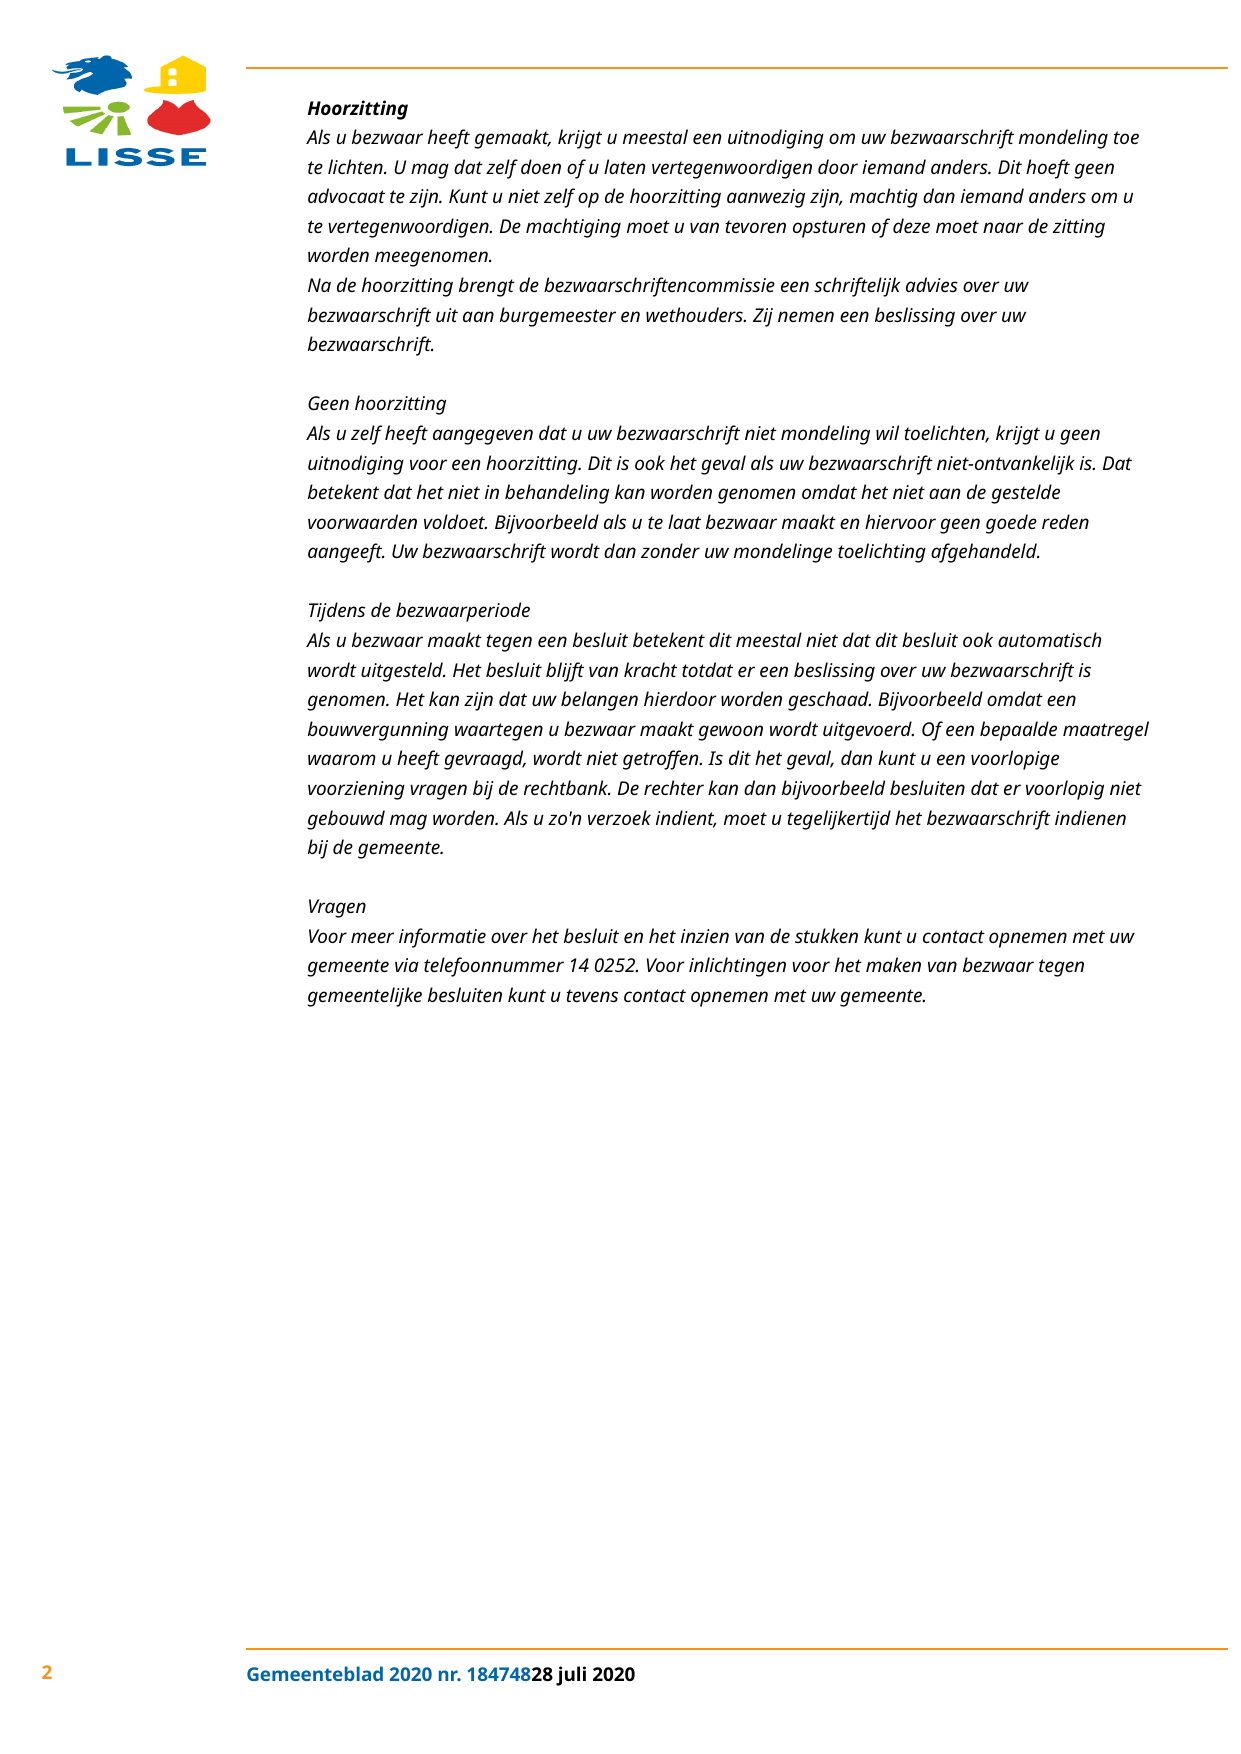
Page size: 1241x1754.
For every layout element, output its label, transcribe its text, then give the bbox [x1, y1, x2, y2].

list Na de hoorzitting brengt de bezwaarschriftencommissie een schriftelijk advies over uw bezwaarschrift uit aan burgemeester en wethouders. Zij nemen een beslissing over uw bezwaarschrift. [248, 272, 1152, 357]
list Geen hoorzitting [248, 391, 1152, 416]
list Als u bezwaar maakt tegen een besluit betekent dit meestal niet dat dit besluit ook automatisch wordt uitgesteld. Het besluit blijft van kracht totdat er een beslissing over uw bezwaarschrift is genomen. Het kan zijn dat uw belangen hierdoor worden geschaad. Bijvoorbeeld omdat een bouwvergunning waartegen u bezwaar maakt gewoon wordt uitgevoerd. Of een bepaalde maatregel waarom u heeft gevraagd, wordt niet getroffen. Is dit het geval, dan kunt u een voorlopige voorziening vragen bij de rechtbank. De rechter kan dan bijvoorbeeld besluiten dat er voorlopig niet gebouwd mag worden. Als u zo'n verzoek indient, moet u tegelijkertijd het bezwaarschrift indienen bij de gemeente. [248, 627, 1152, 860]
picture [41, 47, 231, 172]
list Vragen [248, 893, 1152, 919]
list Als u bezwaar heeft gemaakt, krijgt u meestal een uitnodiging om uw bezwaarschrift mondeling toe te lichten. U mag dat zelf doen of u laten vertegenwoordigen door iemand anders. Dit hoeft geen advocaat te zijn. Kunt u niet zelf op de hoorzitting aanwezig zijn, machtig dan iemand anders om u te vertegenwoordigen. De machtiging moet u van tevoren opsturen of deze moet naar de zitting worden meegenomen. [248, 124, 1152, 268]
list Als u zelf heeft aangegeven dat u uw bezwaarschrift niet mondeling wil toelichten, krijgt u geen uitnodiging voor een hoorzitting. Dit is ook het geval als uw bezwaarschrift niet-ontvankelijk is. Dat betekent dat het niet in behandeling kan worden genomen omdat het niet aan de gestelde voorwaarden voldoet. Bijvoorbeeld als u te laat bezwaar maakt en hiervoor geen goede reden aangeeft. Uw bezwaarschrift wordt dan zonder uw mondelinge toelichting afgehandeld. [248, 420, 1152, 564]
list Tijdens de bezwaarperiode [248, 598, 1152, 623]
list Voor meer informatie over het besluit en het inzien van de stukken kunt u contact opnemen met uw gemeente via telefoonnummer 14 0252. Voor inlichtingen voor het maken van bezwaar tegen gemeentelijke besluiten kunt u tevens contact opnemen met uw gemeente. [248, 923, 1152, 1008]
list Hoorzitting [248, 95, 1152, 121]
